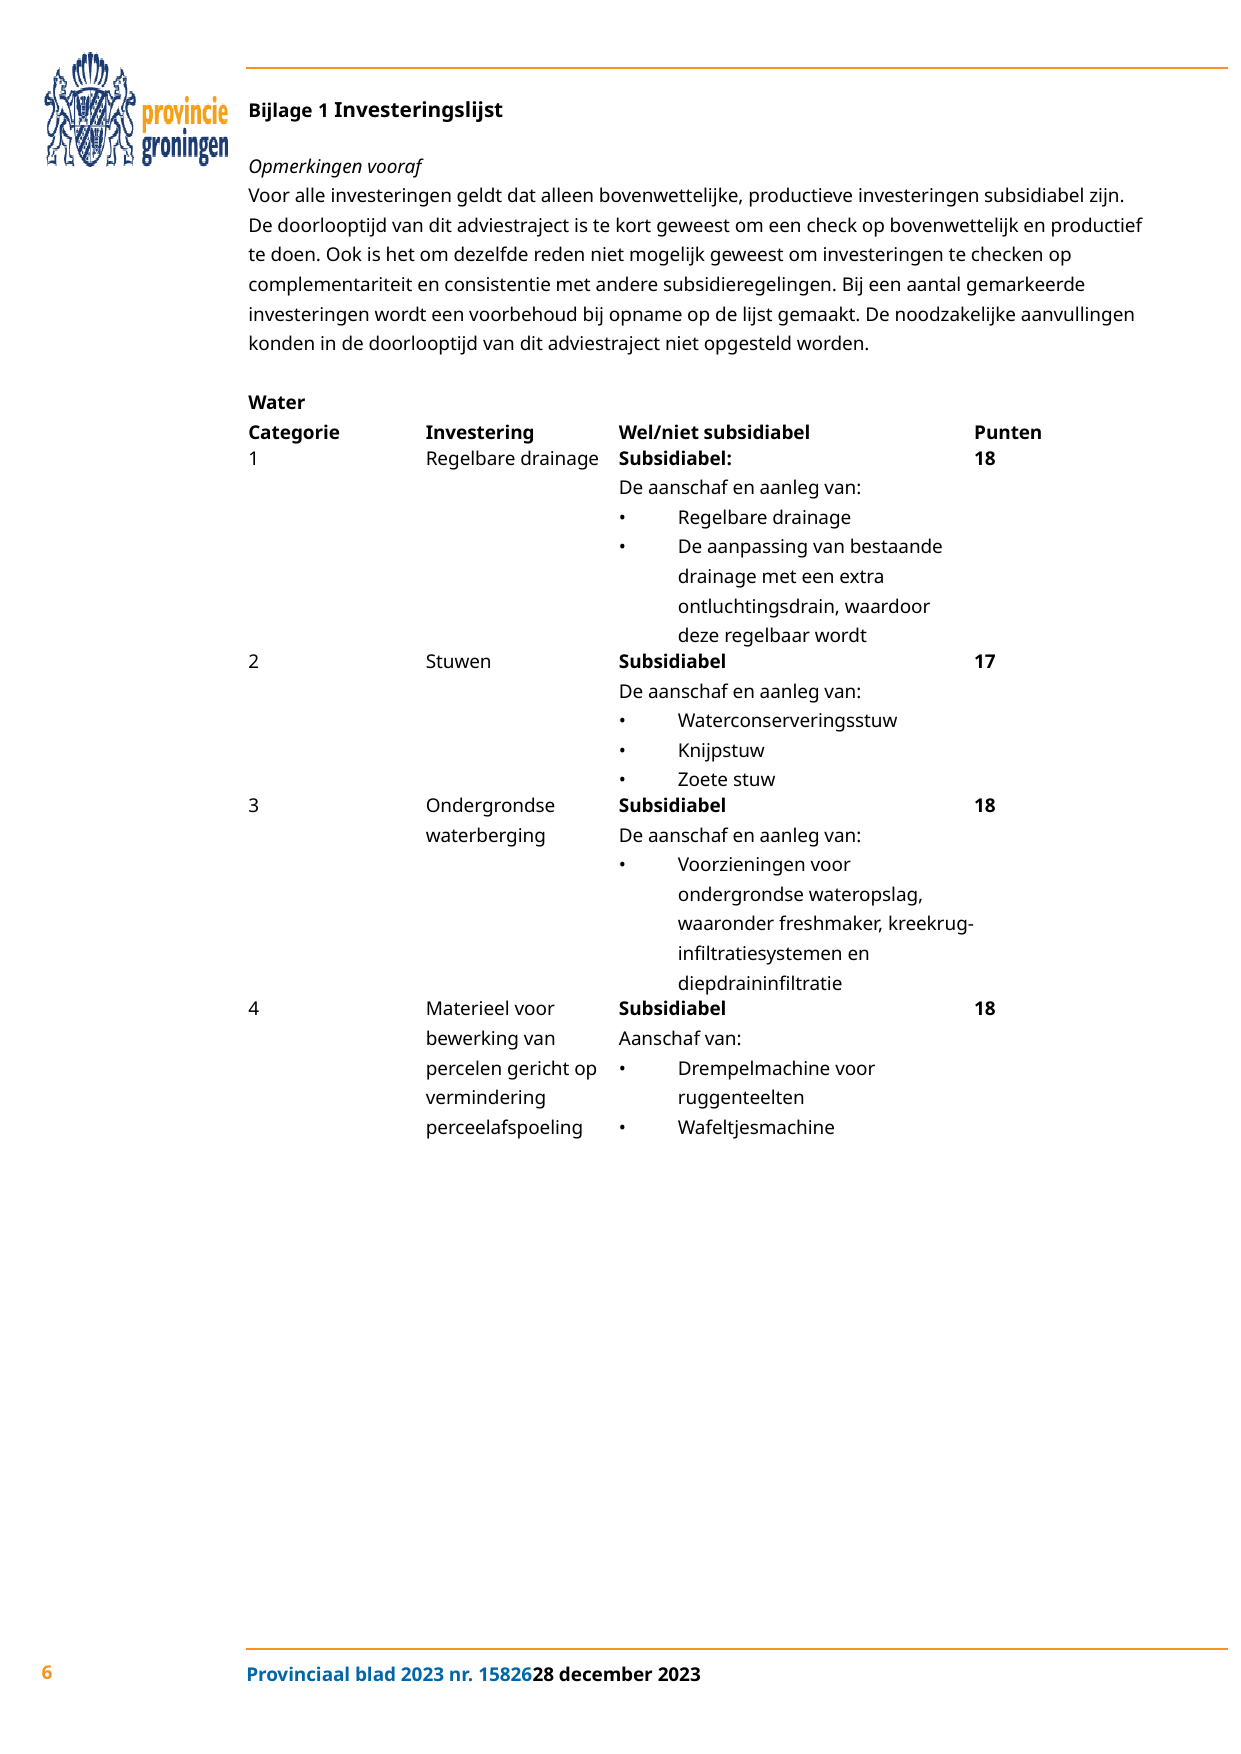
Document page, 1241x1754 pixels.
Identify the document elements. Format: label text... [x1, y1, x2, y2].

table_cell 4 [248, 996, 426, 1139]
table_cell 18 [974, 445, 1152, 648]
table_cell Subsidiabel De aanschaf en aanleg van: Voorzieningen voor ondergrondse wateropslag, waaronder freshmaker, kreekrug- infiltratiesystemen en diepdraininfiltratie [619, 792, 974, 996]
table_cell Stuwen [426, 648, 619, 792]
table_cell 1 [248, 445, 426, 648]
table_cell 18 [974, 792, 1152, 996]
text Opmerkingen vooraf [248, 153, 1152, 179]
table_header Investering [426, 419, 619, 445]
picture [41, 47, 231, 172]
table_cell 17 [974, 648, 1152, 792]
text Water [248, 389, 1152, 415]
table_cell 3 [248, 792, 426, 996]
table_header Wel/niet subsidiabel [619, 419, 974, 445]
table_header Punten [974, 419, 1152, 445]
text Voor alle investeringen geldt dat alleen bovenwettelijke, productieve investeringen subsidiabel zijn. De doorlooptijd van dit adviestraject is te kort geweest om een check op bovenwettelijk en productief te doen. Ook is het om dezelfde reden niet mogelijk geweest om investeringen te checken op complementariteit en consistentie met andere subsidieregelingen. Bij een aantal gemarkeerde investeringen wordt een voorbehoud bij opname op de lijst gemaakt. De noodzakelijke aanvullingen konden in de doorlooptijd van dit adviestraject niet opgesteld worden. [248, 182, 1152, 356]
table_header Categorie [248, 419, 426, 445]
table_cell Subsidiabel De aanschaf en aanleg van: Waterconserveringsstuw Knijpstuw Zoete stuw [619, 648, 974, 792]
text Bijlage 1 Investeringslijst [248, 95, 1152, 123]
table_cell Regelbare drainage [426, 445, 619, 648]
table_cell Ondergrondse waterberging [426, 792, 619, 996]
table_cell 2 [248, 648, 426, 792]
table_cell Materieel voor bewerking van percelen gericht op vermindering perceelafspoeling [426, 996, 619, 1139]
table_cell 18 [974, 996, 1152, 1139]
table_cell Subsidiabel: De aanschaf en aanleg van: Regelbare drainage De aanpassing van bestaande drainage met een extra ontluchtingsdrain, waardoor deze regelbaar wordt [619, 445, 974, 648]
table_cell Subsidiabel Aanschaf van: Drempelmachine voor ruggenteelten Wafeltjesmachine [619, 996, 974, 1139]
